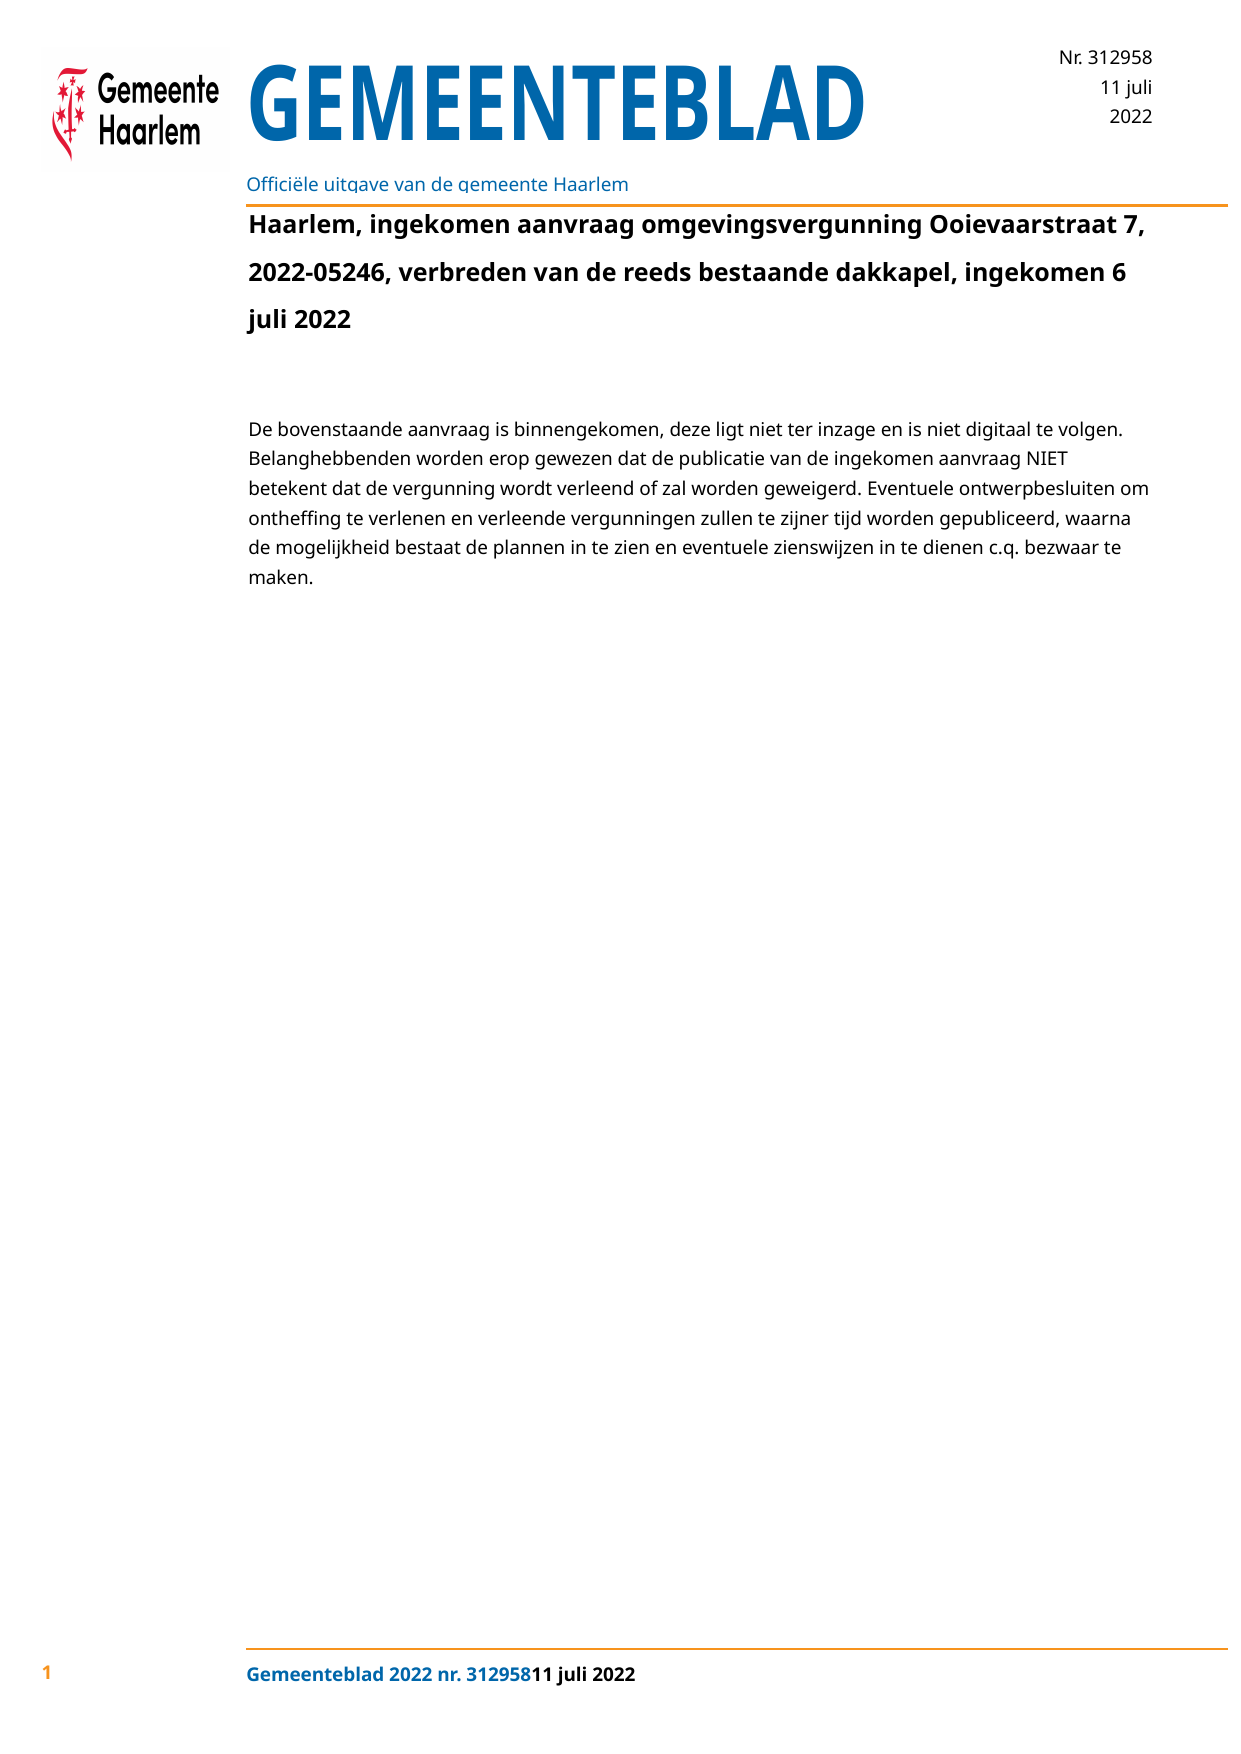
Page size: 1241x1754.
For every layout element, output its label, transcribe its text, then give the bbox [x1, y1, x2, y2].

picture [41, 47, 231, 172]
text Haarlem, ingekomen aanvraag omgevingsvergunning Ooievaarstraat 7, 2022-05246, verbreden van de reeds bestaande dakkapel, ingekomen 6 juli 2022 [248, 207, 1152, 336]
text De bovenstaande aanvraag is binnengekomen, deze ligt niet ter inzage en is niet digitaal te volgen. Belanghebbenden worden erop gewezen dat de publicatie van de ingekomen aanvraag NIET betekent dat de vergunning wordt verleend of zal worden geweigerd. Eventuele ontwerpbesluiten om ontheffing te verlenen en verleende vergunningen zullen te zijner tijd worden gepubliceerd, waarna de mogelijkheid bestaat de plannen in te zien en eventuele zienswijzen in te dienen c.q. bezwaar te maken. [248, 416, 1152, 589]
